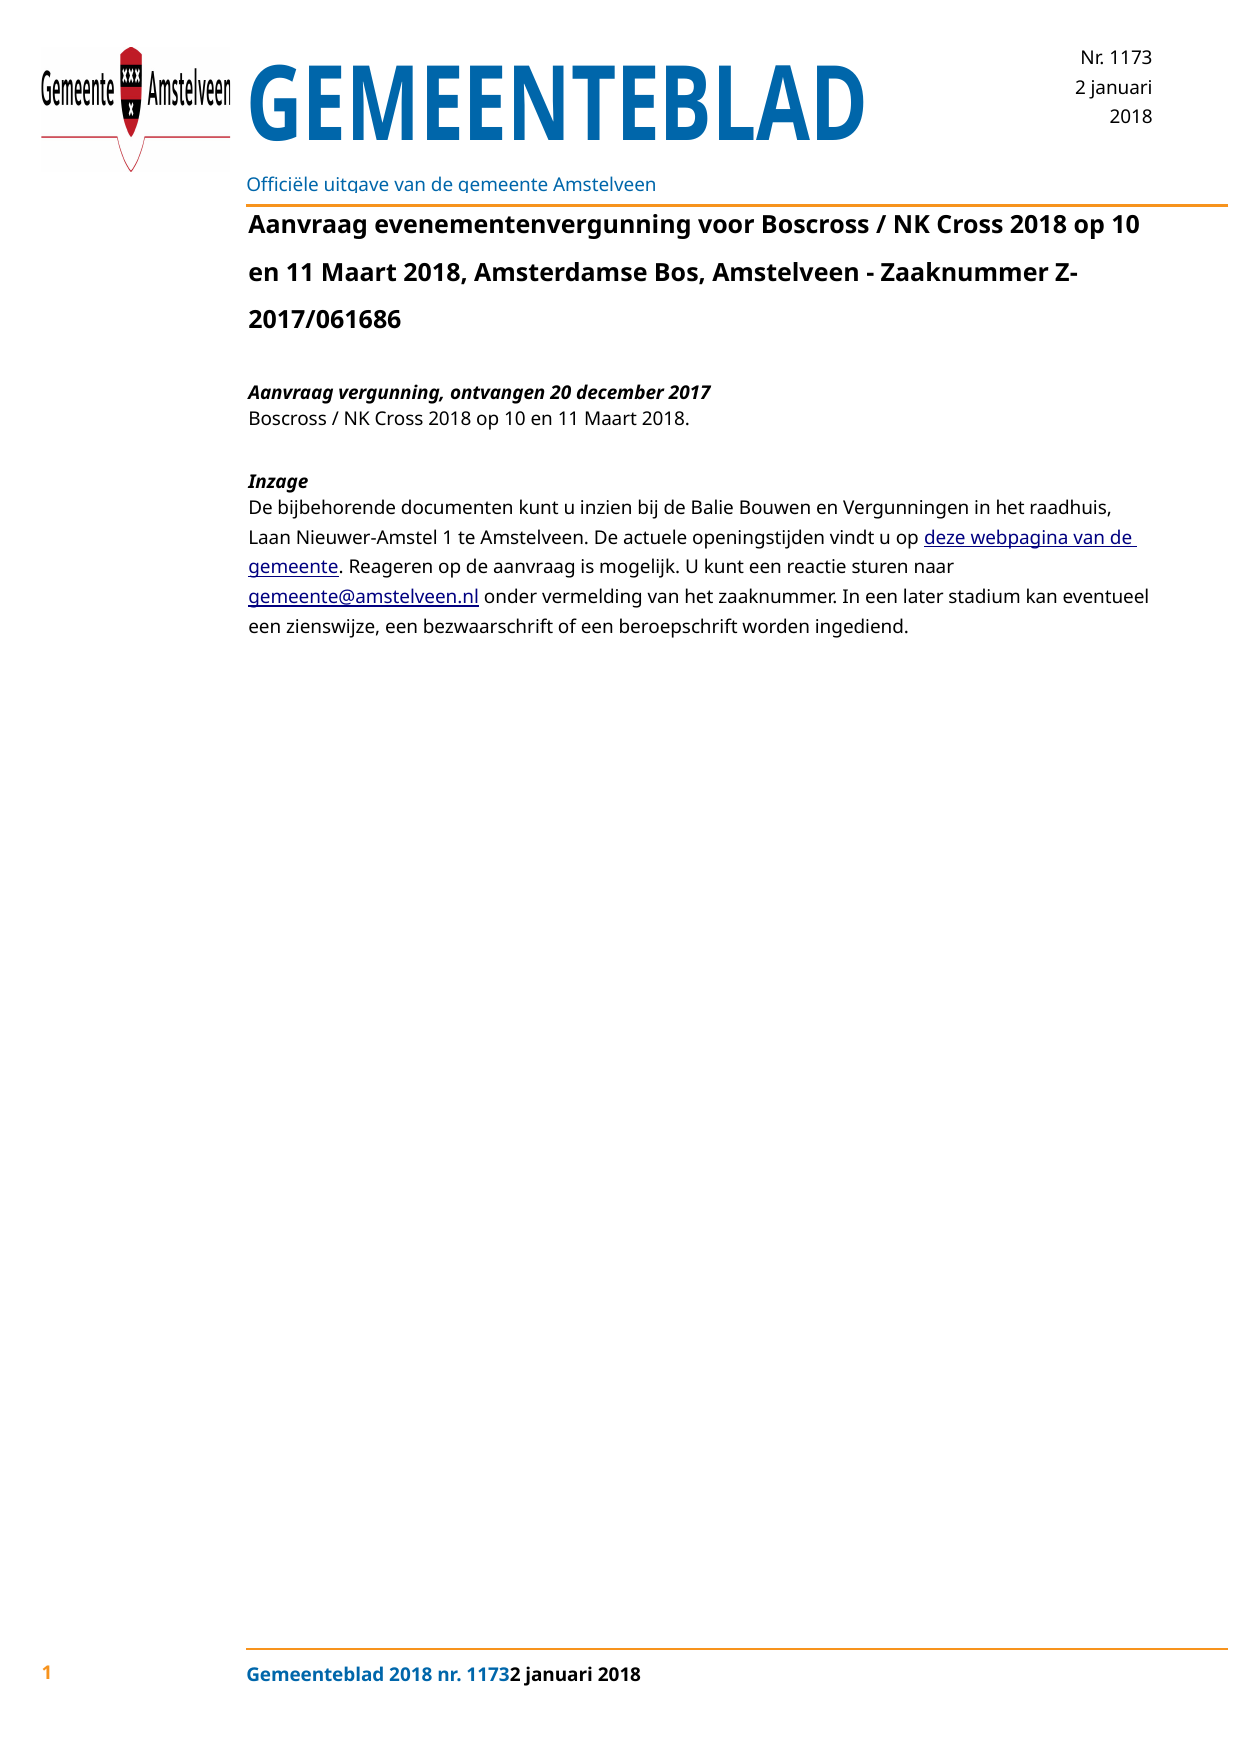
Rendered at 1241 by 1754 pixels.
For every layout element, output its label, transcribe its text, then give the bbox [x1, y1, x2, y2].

text Inzage [248, 469, 1152, 494]
text Aanvraag evenementenvergunning voor Boscross / NK Cross 2018 op 10 en 11 Maart 2018, Amsterdamse Bos, Amstelveen - Zaaknummer Z-2017/061686 [248, 207, 1152, 336]
text Boscross / NK Cross 2018 op 10 en 11 Maart 2018. [248, 405, 1152, 431]
text Aanvraag vergunning, ontvangen 20 december 2017 [248, 379, 1152, 405]
picture [41, 47, 231, 172]
text De bijbehorende documenten kunt u inzien bij de Balie Bouwen en Vergunningen in het raadhuis, Laan Nieuwer-Amstel 1 te Amstelveen. De actuele openingstijden vindt u op deze webpagina van de gemeente. Reageren op de aanvraag is mogelijk. U kunt een reactie sturen naar gemeente@amstelveen.nl onder vermelding van het zaaknummer. In een later stadium kan eventueel een zienswijze, een bezwaarschrift of een beroepschrift worden ingediend. [248, 494, 1152, 638]
